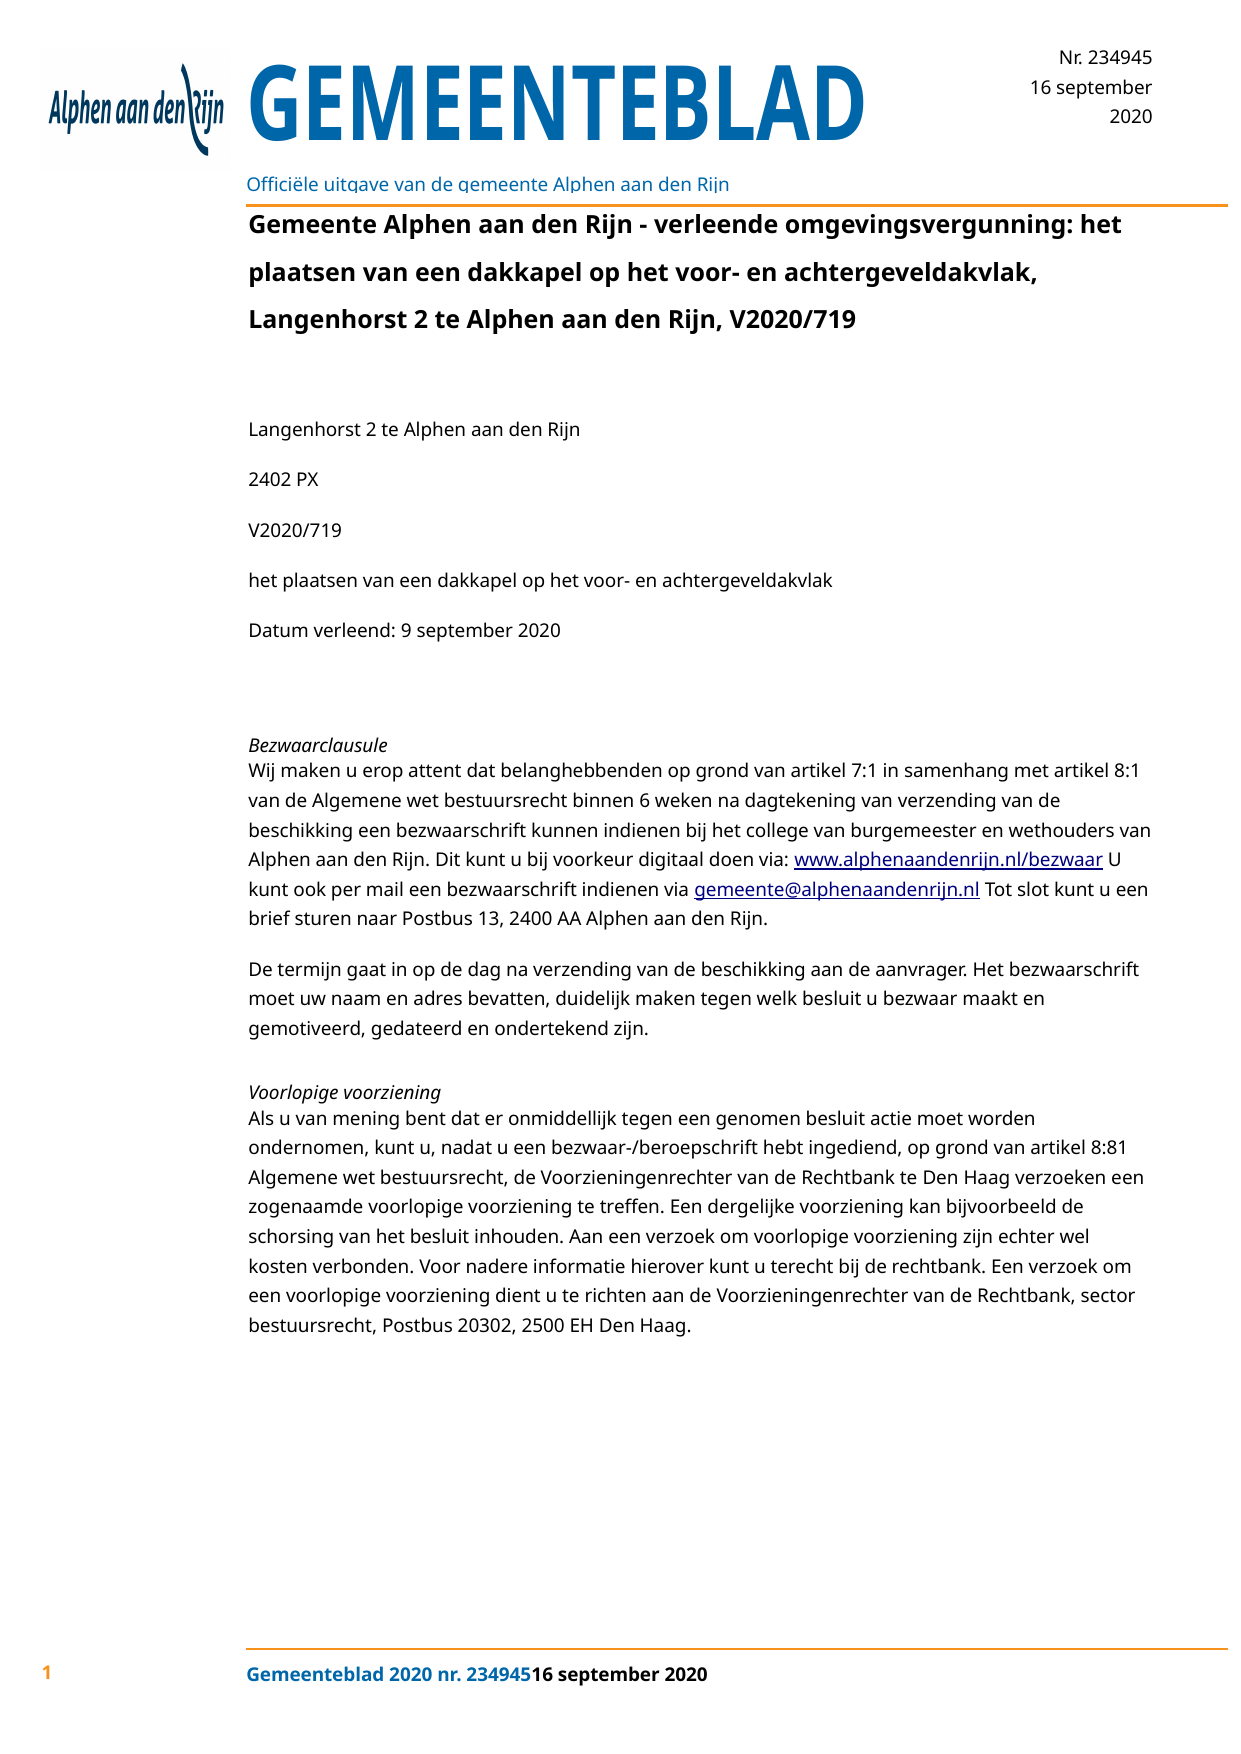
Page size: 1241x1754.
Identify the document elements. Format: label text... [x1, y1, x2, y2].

text De termijn gaat in op de dag na verzending van de beschikking aan de aanvrager. Het bezwaarschrift moet uw naam en adres bevatten, duidelijk maken tegen welk besluit u bezwaar maakt en gemotiveerd, gedateerd en ondertekend zijn. [248, 956, 1152, 1041]
text Als u van mening bent dat er onmiddellijk tegen een genomen besluit actie moet worden ondernomen, kunt u, nadat u een bezwaar-/beroepschrift hebt ingediend, op grond van artikel 8:81 Algemene wet bestuursrecht, de Voorzieningenrechter van de Rechtbank te Den Haag verzoeken een zogenaamde voorlopige voorziening te treffen. Een dergelijke voorziening kan bijvoorbeeld de schorsing van het besluit inhouden. Aan een verzoek om voorlopige voorziening zijn echter wel kosten verbonden. Voor nadere informatie hierover kunt u terecht bij de rechtbank. Een verzoek om een voorlopige voorziening dient u te richten aan de Voorzieningenrechter van de Rechtbank, sector bestuursrecht, Postbus 20302, 2500 EH Den Haag. [248, 1105, 1152, 1338]
text Datum verleend: 9 september 2020 [248, 618, 1152, 643]
text het plaatsen van een dakkapel op het voor- en achtergeveldakvlak [248, 567, 1152, 593]
picture [41, 47, 231, 172]
text V2020/719 [248, 517, 1152, 542]
text Langenhorst 2 te Alphen aan den Rijn [248, 416, 1152, 442]
text Wij maken u erop attent dat belanghebbenden op grond van artikel 7:1 in samenhang met artikel 8:1 van de Algemene wet bestuursrecht binnen 6 weken na dagtekening van verzending van de beschikking een bezwaarschrift kunnen indienen bij het college van burgemeester en wethouders van Alphen aan den Rijn. Dit kunt u bij voorkeur digitaal doen via: www.alphenaandenrijn.nl/bezwaar U kunt ook per mail een bezwaarschrift indienen via gemeente@alphenaandenrijn.nl Tot slot kunt u een brief sturen naar Postbus 13, 2400 AA Alphen aan den Rijn. [248, 758, 1152, 931]
text 2402 PX [248, 466, 1152, 492]
text Bezwaarclausule [248, 732, 1152, 758]
text Voorlopige voorziening [248, 1079, 1152, 1105]
text Gemeente Alphen aan den Rijn - verleende omgevingsvergunning: het plaatsen van een dakkapel op het voor- en achtergeveldakvlak, Langenhorst 2 te Alphen aan den Rijn, V2020/719 [248, 207, 1152, 336]
